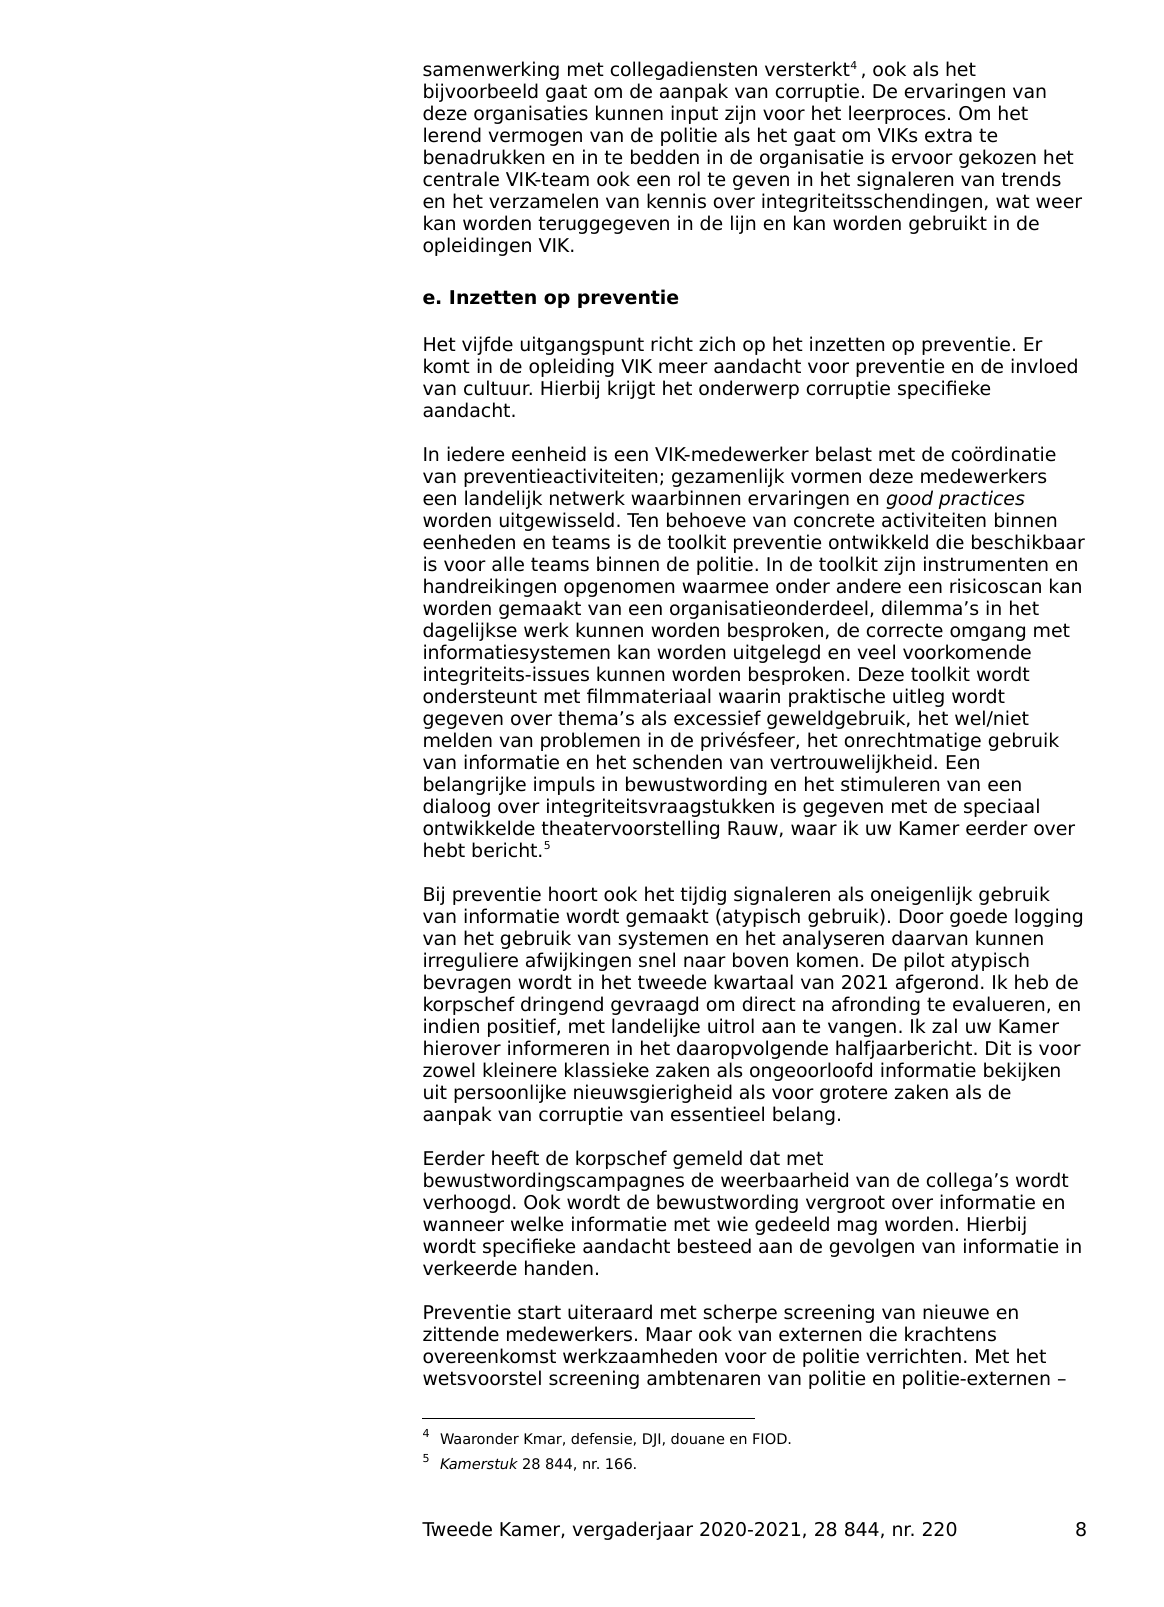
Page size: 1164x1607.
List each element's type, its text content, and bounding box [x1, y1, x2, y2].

text Kamerstuk 28 844, nr. 166. [422, 1452, 1087, 1474]
text Eerder heeft de korpschef gemeld dat met bewustwordingscampagnes de weerbaarheid van de collega’s wordt verhoogd. Ook wordt de bewustwording vergroot over informatie en wanneer welke informatie met wie gedeeld mag worden. Hierbij wordt specifieke aandacht besteed aan de gevolgen van informatie in verkeerde handen. [422, 1148, 1087, 1279]
text samenwerking met collegadiensten versterkt, ook als het bijvoorbeeld gaat om de aanpak van corruptie. De ervaringen van deze organisaties kunnen input zijn voor het leerproces. Om het lerend vermogen van de politie als het gaat om VIKs extra te benadrukken en in te bedden in de organisatie is ervoor gekozen het centrale VIK-team ook een rol te geven in het signaleren van trends en het verzamelen van kennis over integriteitsschendingen, wat weer kan worden teruggegeven in de lijn en kan worden gebruikt in de opleidingen VIK. [422, 59, 1087, 257]
subtitle e. Inzetten op preventie [422, 287, 1087, 309]
text In iedere eenheid is een VIK-medewerker belast met de coördinatie van preventieactiviteiten; gezamenlijk vormen deze medewerkers een landelijk netwerk waarbinnen ervaringen en good practices worden uitgewisseld. Ten behoeve van concrete activiteiten binnen eenheden en teams is de toolkit preventie ontwikkeld die beschikbaar is voor alle teams binnen de politie. In de toolkit zijn instrumenten en handreikingen opgenomen waarmee onder andere een risicoscan kan worden gemaakt van een organisatieonderdeel, dilemma’s in het dagelijkse werk kunnen worden besproken, de correcte omgang met informatiesystemen kan worden uitgelegd en veel voorkomende integriteits-issues kunnen worden besproken. Deze toolkit wordt ondersteunt met filmmateriaal waarin praktische uitleg wordt gegeven over thema’s als excessief geweldgebruik, het wel/niet melden van problemen in de privésfeer, het onrechtmatige gebruik van informatie en het schenden van vertrouwelijkheid. Een belangrijke impuls in bewustwording en het stimuleren van een dialoog over integriteitsvraagstukken is gegeven met de speciaal ontwikkelde theatervoorstelling Rauw, waar ik uw Kamer eerder over hebt bericht. [422, 444, 1087, 862]
text Bij preventie hoort ook het tijdig signaleren als oneigenlijk gebruik van informatie wordt gemaakt (atypisch gebruik). Door goede logging van het gebruik van systemen en het analyseren daarvan kunnen irreguliere afwijkingen snel naar boven komen. De pilot atypisch bevragen wordt in het tweede kwartaal van 2021 afgerond. Ik heb de korpschef dringend gevraagd om direct na afronding te evalueren, en indien positief, met landelijke uitrol aan te vangen. Ik zal uw Kamer hierover informeren in het daaropvolgende halfjaarbericht. Dit is voor zowel kleinere klassieke zaken als ongeoorloofd informatie bekijken uit persoonlijke nieuwsgierigheid als voor grotere zaken als de aanpak van corruptie van essentieel belang. [422, 884, 1087, 1126]
text Waaronder Kmar, defensie, DJI, douane en FIOD. [422, 1427, 1087, 1449]
text Het vijfde uitgangspunt richt zich op het inzetten op preventie. Er komt in de opleiding VIK meer aandacht voor preventie en de invloed van cultuur. Hierbij krijgt het onderwerp corruptie specifieke aandacht. [422, 334, 1087, 422]
text Preventie start uiteraard met scherpe screening van nieuwe en zittende medewerkers. Maar ook van externen die krachtens overeenkomst werkzaamheden voor de politie verrichten. Met het wetsvoorstel screening ambtenaren van politie en politie-externen – [422, 1302, 1087, 1390]
